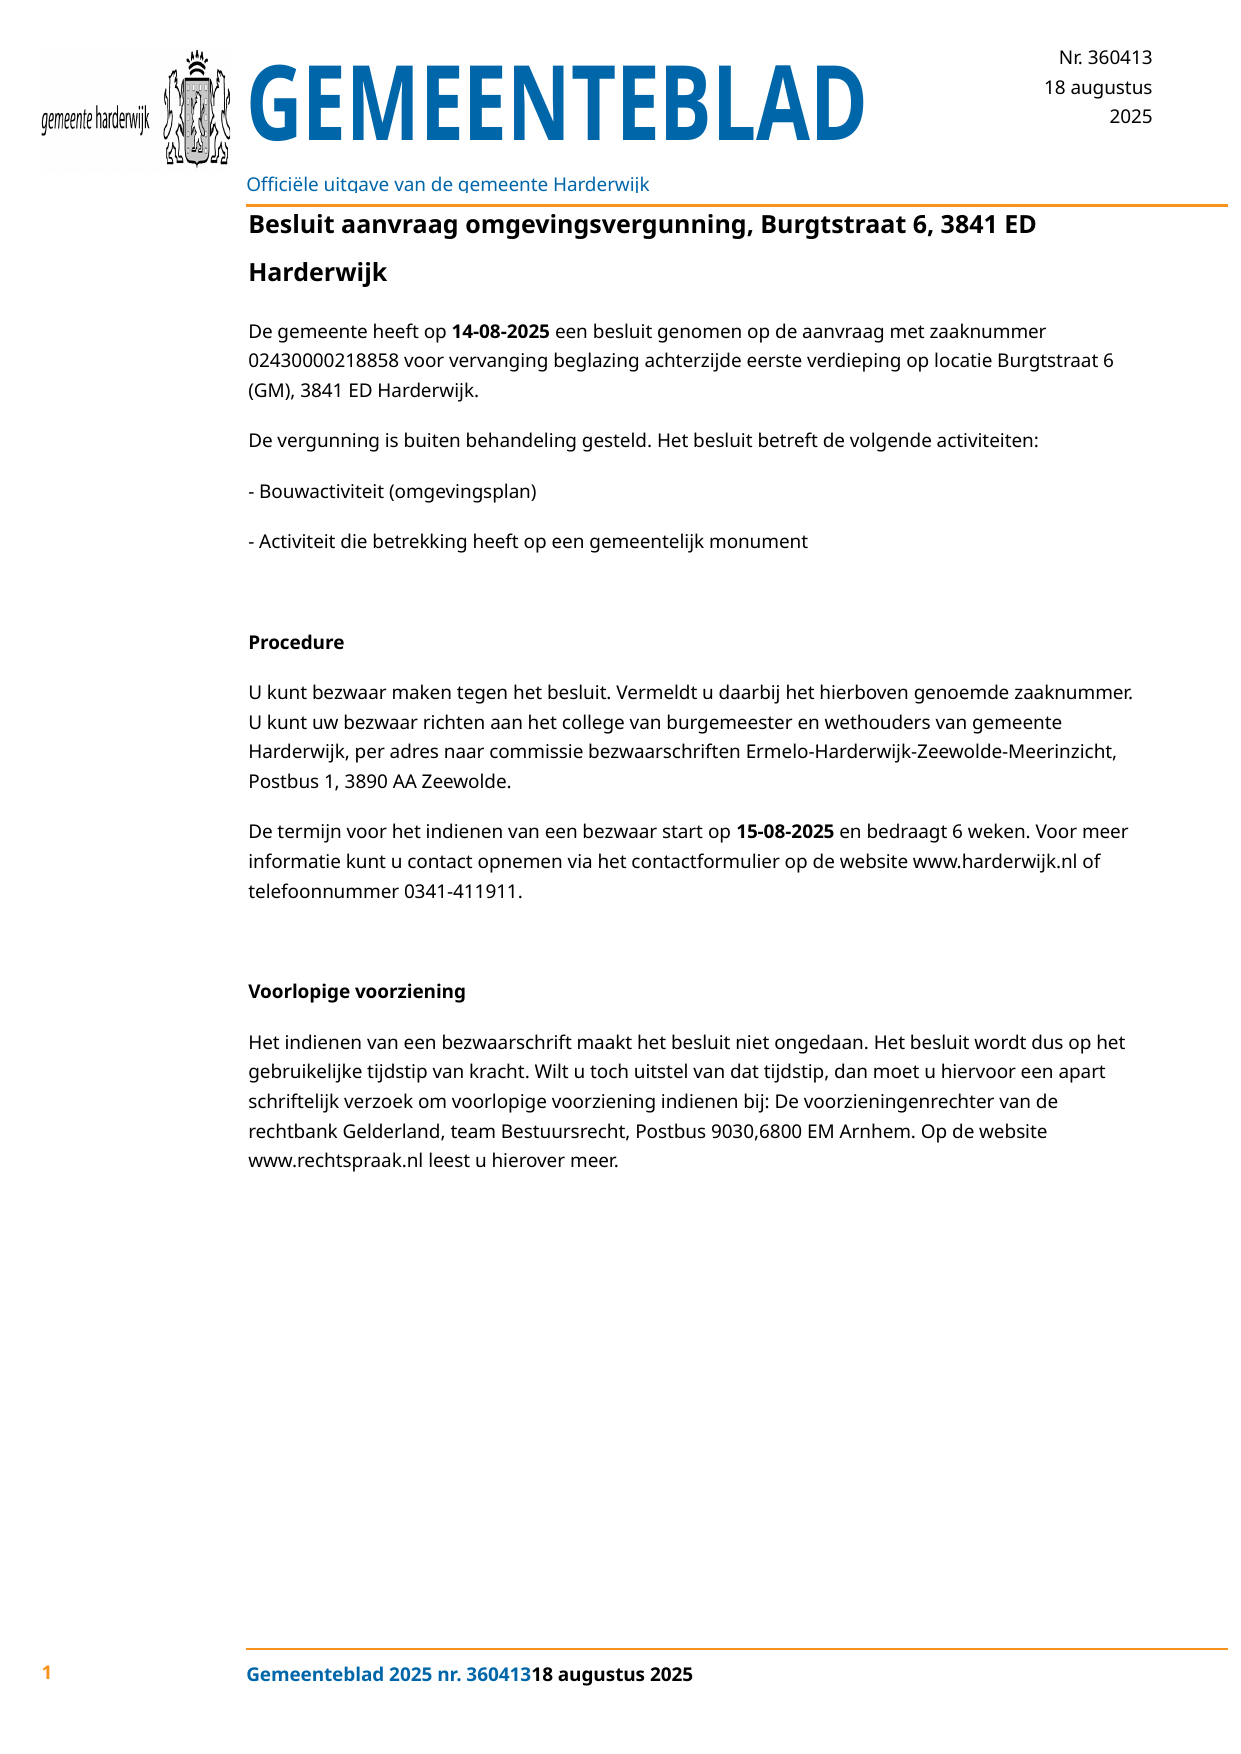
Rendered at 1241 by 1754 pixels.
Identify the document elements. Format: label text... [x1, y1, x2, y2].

text Het indienen van een bezwaarschrift maakt het besluit niet ongedaan. Het besluit wordt dus op het gebruikelijke tijdstip van kracht. Wilt u toch uitstel van dat tijdstip, dan moet u hiervoor een apart schriftelijk verzoek om voorlopige voorziening indienen bij: De voorzieningenrechter van de rechtbank Gelderland, team Bestuursrecht, Postbus 9030,6800 EM Arnhem. Op de website www.rechtspraak.nl leest u hierover meer. [248, 1029, 1152, 1173]
text U kunt bezwaar maken tegen het besluit. Vermeldt u daarbij het hierboven genoemde zaaknummer. U kunt uw bezwaar richten aan het college van burgemeester en wethouders van gemeente Harderwijk, per adres naar commissie bezwaarschriften Ermelo-Harderwijk-Zeewolde-Meerinzicht, Postbus 1, 3890 AA Zeewolde. [248, 679, 1152, 794]
text - Activiteit die betrekking heeft op een gemeentelijk monument [248, 528, 1152, 554]
text Voorlopige voorziening [248, 979, 1152, 1004]
text Procedure [248, 629, 1152, 655]
text - Bouwactiviteit (omgevingsplan) [248, 478, 1152, 504]
text Besluit aanvraag omgevingsvergunning, Burgtstraat 6, 3841 ED Harderwijk [248, 207, 1152, 288]
text De vergunning is buiten behandeling gesteld. Het besluit betreft de volgende activiteiten: [248, 427, 1152, 453]
text De termijn voor het indienen van een bezwaar start op 15-08-2025 en bedraagt 6 weken. Voor meer informatie kunt u contact opnemen via het contactformulier op de website www.harderwijk.nl of telefoonnummer 0341-411911. [248, 819, 1152, 904]
picture [41, 47, 231, 172]
text De gemeente heeft op 14-08-2025 een besluit genomen op de aanvraag met zaaknummer 02430000218858 voor vervanging beglazing achterzijde eerste verdieping op locatie Burgtstraat 6 (GM), 3841 ED Harderwijk. [248, 318, 1152, 403]
